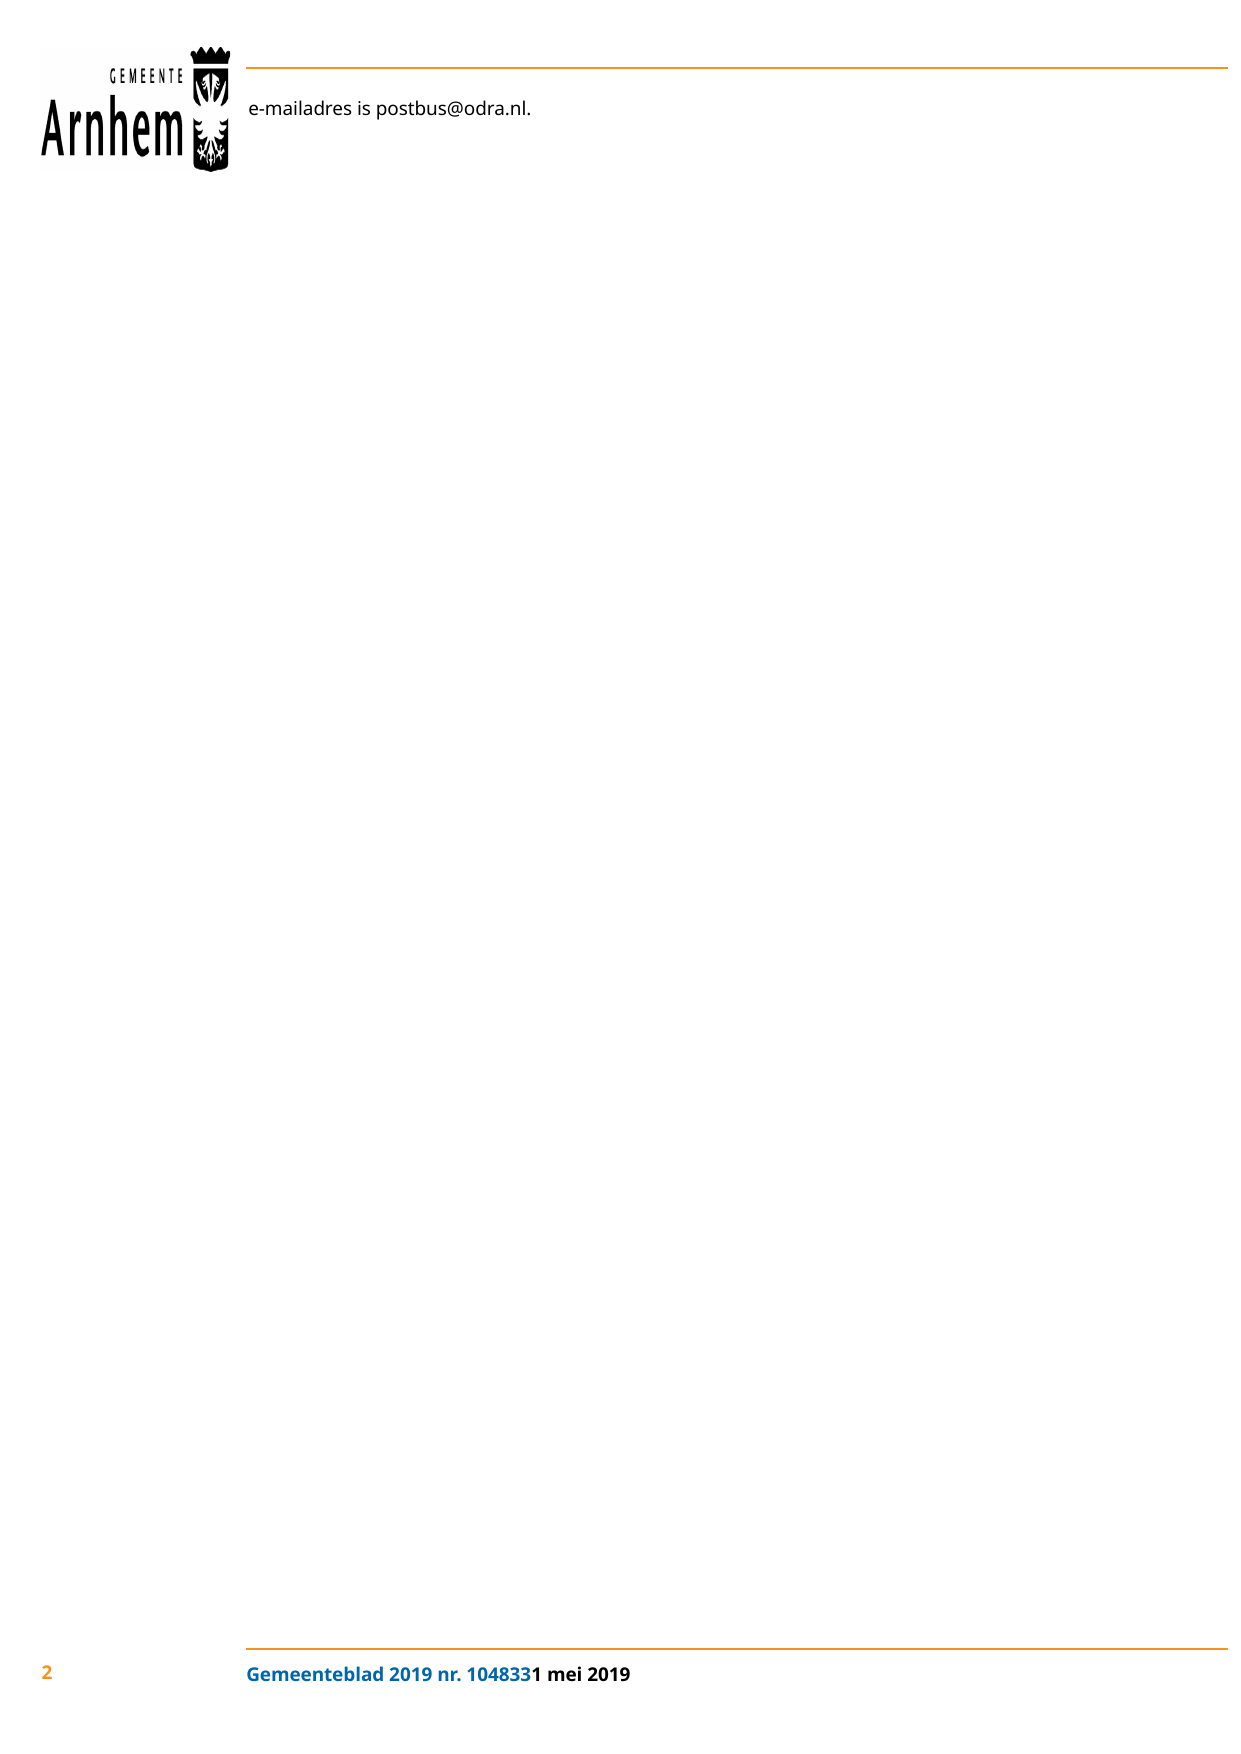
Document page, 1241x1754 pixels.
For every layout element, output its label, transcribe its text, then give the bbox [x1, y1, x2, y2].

picture [41, 47, 231, 172]
text e-mailadres is postbus@odra.nl. [248, 95, 1152, 121]
